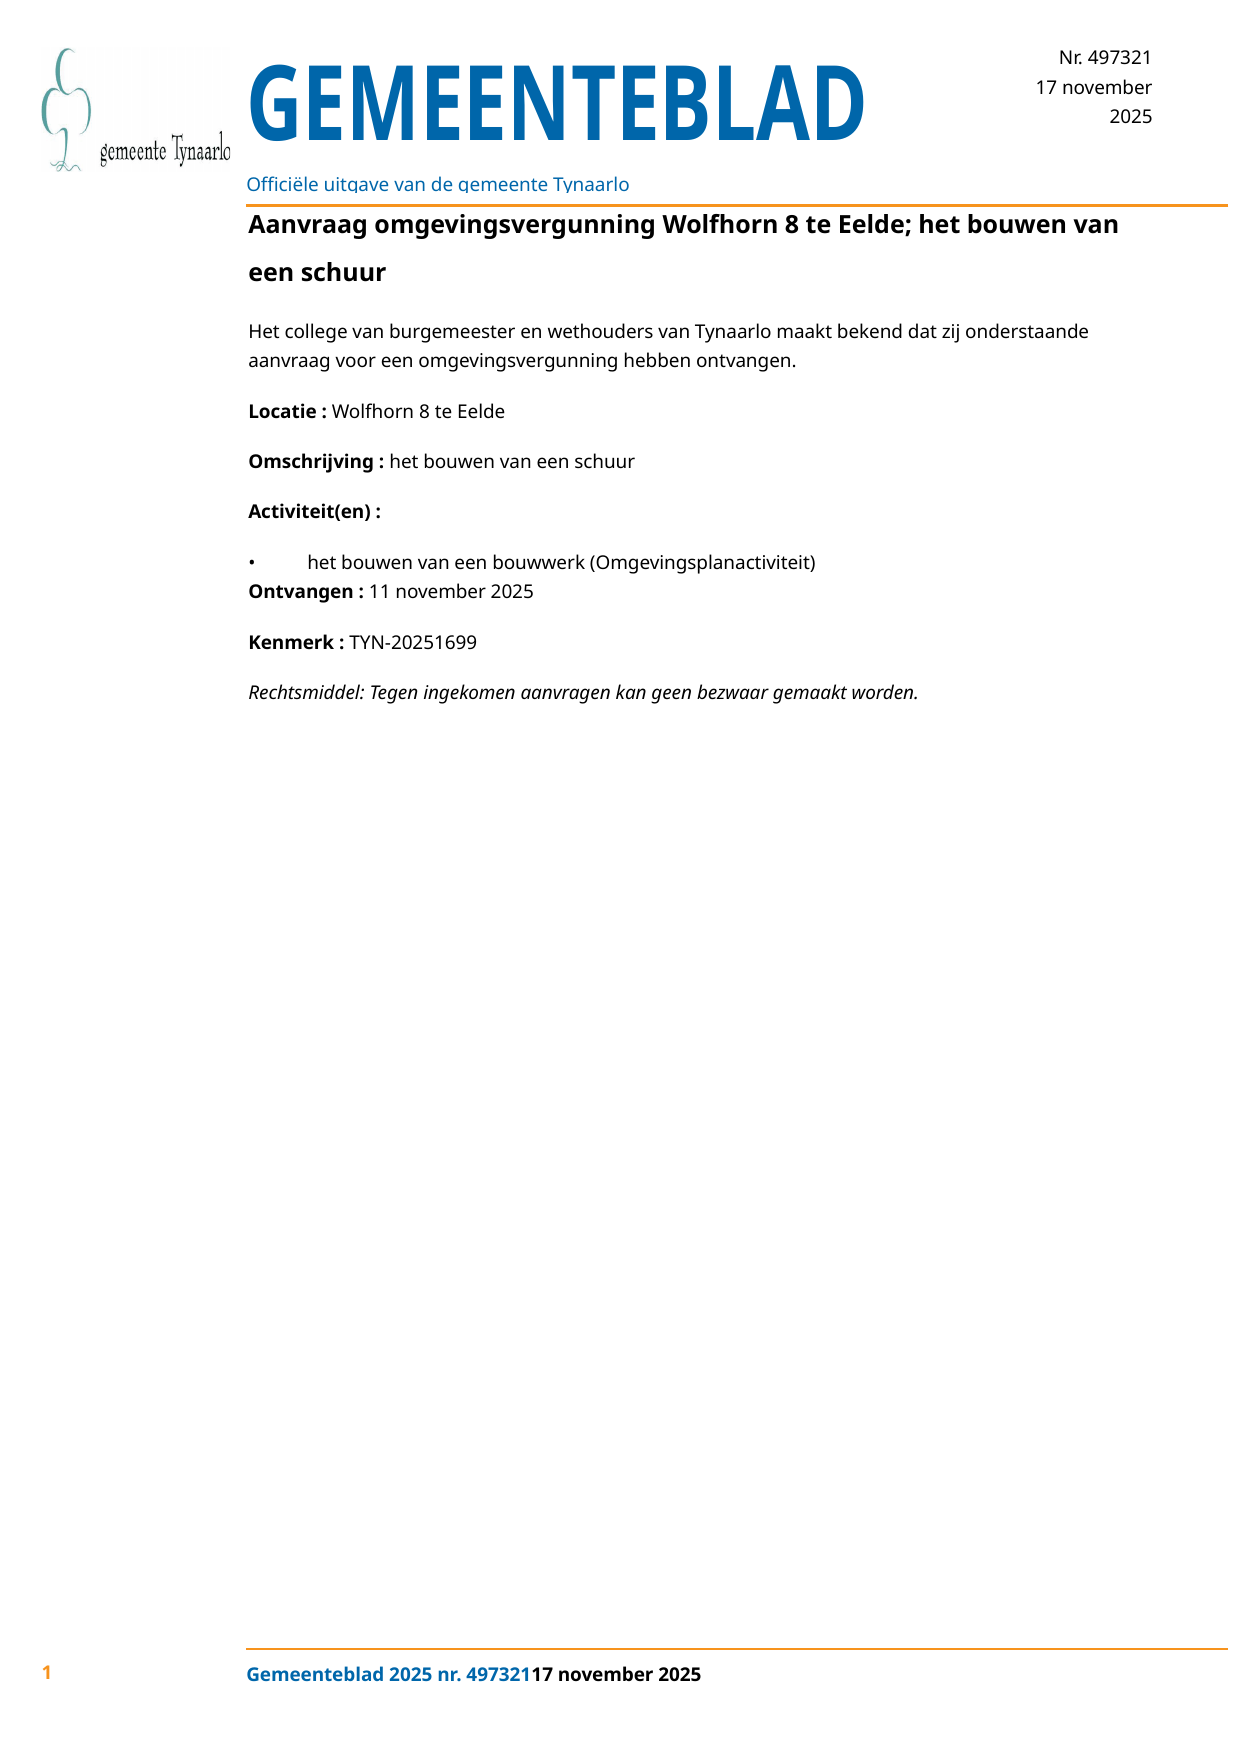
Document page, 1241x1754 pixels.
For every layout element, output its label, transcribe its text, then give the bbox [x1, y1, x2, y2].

text Aanvraag omgevingsvergunning Wolfhorn 8 te Eelde; het bouwen van een schuur [248, 207, 1152, 288]
text Ontvangen : 11 november 2025 [248, 579, 1152, 604]
text Het college van burgemeester en wethouders van Tynaarlo maakt bekend dat zij onderstaande aanvraag voor een omgevingsvergunning hebben ontvangen. [248, 318, 1152, 373]
text Kenmerk : TYN-20251699 [248, 629, 1152, 655]
picture [41, 47, 231, 172]
text Locatie : Wolfhorn 8 te Eelde [248, 398, 1152, 424]
text Omschrijving : het bouwen van een schuur [248, 448, 1152, 474]
text Activiteit(en) : [248, 499, 1152, 524]
text Rechtsmiddel: Tegen ingekomen aanvragen kan geen bezwaar gemaakt worden. [248, 679, 1152, 705]
list het bouwen van een bouwwerk (Omgevingsplanactiviteit) [248, 549, 1152, 575]
